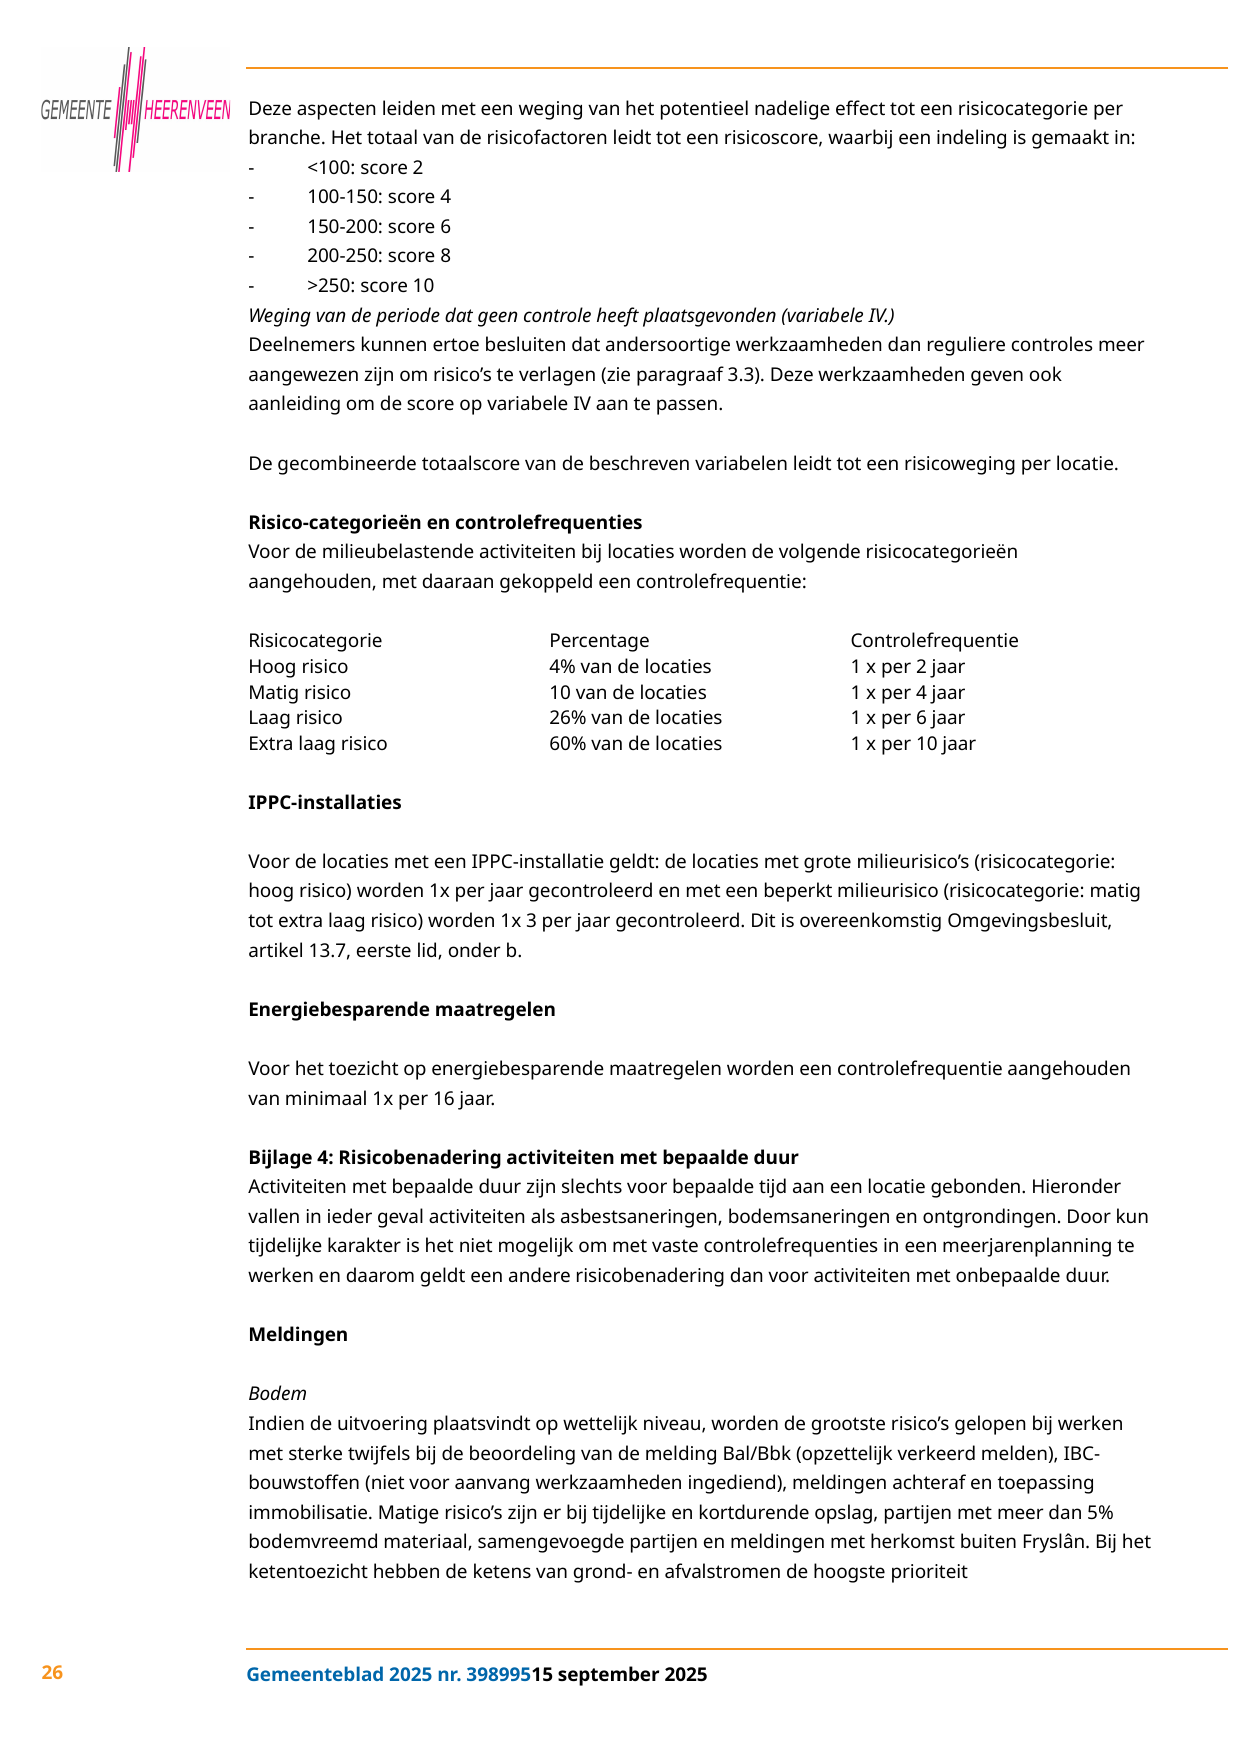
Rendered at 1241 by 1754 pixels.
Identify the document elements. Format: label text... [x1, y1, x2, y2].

table_cell 10 van de locaties [549, 679, 850, 704]
table_header Controlefrequentie [850, 628, 1152, 653]
table_cell 26% van de locaties [549, 705, 850, 730]
table_header Percentage [549, 628, 850, 653]
text Weging van de periode dat geen controle heeft plaatsgevonden (variabele IV.) [248, 302, 1152, 328]
list 100-150: score 4 [248, 183, 1152, 209]
table_cell Hoog risico [248, 653, 549, 679]
text Bodem [248, 1381, 1152, 1406]
text Risico-categorieën en controlefrequenties [248, 509, 1152, 535]
table_cell 1 x per 10 jaar [850, 730, 1152, 756]
list 200-250: score 8 [248, 243, 1152, 268]
text Voor het toezicht op energiebesparende maatregelen worden een controlefrequentie aangehouden van minimaal 1x per 16 jaar. [248, 1055, 1152, 1110]
text Deelnemers kunnen ertoe besluiten dat andersoortige werkzaamheden dan reguliere controles meer aangewezen zijn om risico’s te verlagen (zie paragraaf 3.3). Deze werkzaamheden geven ook aanleiding om de score op variabele IV aan te passen. [248, 331, 1152, 416]
text IPPC-installaties [248, 789, 1152, 814]
text De gecombineerde totaalscore van de beschreven variabelen leidt tot een risicoweging per locatie. [248, 450, 1152, 476]
list <100: score 2 [248, 154, 1152, 180]
table_cell 1 x per 2 jaar [850, 653, 1152, 679]
table_cell Extra laag risico [248, 730, 549, 756]
text Voor de locaties met een IPPC-installatie geldt: de locaties met grote milieurisico’s (risicocategorie: hoog risico) worden 1x per jaar gecontroleerd en met een beperkt milieurisico (risicocategorie: matig tot extra laag risico) worden 1x 3 per jaar gecontroleerd. Dit is overeenkomstig Omgevingsbesluit, artikel 13.7, eerste lid, onder b. [248, 848, 1152, 962]
table_cell 1 x per 6 jaar [850, 705, 1152, 730]
text Deze aspecten leiden met een weging van het potentieel nadelige effect tot een risicocategorie per branche. Het totaal van de risicofactoren leidt tot een risicoscore, waarbij een indeling is gemaakt in: [248, 95, 1152, 150]
table_header Risicocategorie [248, 628, 549, 653]
picture [41, 47, 231, 172]
text Voor de milieubelastende activiteiten bij locaties worden de volgende risicocategorieën aangehouden, met daaraan gekoppeld een controlefrequentie: [248, 538, 1152, 594]
list >250: score 10 [248, 272, 1152, 298]
list 150-200: score 6 [248, 213, 1152, 239]
text Bijlage 4: Risicobenadering activiteiten met bepaalde duur [248, 1144, 1152, 1169]
table_cell Matig risico [248, 679, 549, 704]
table_cell 60% van de locaties [549, 730, 850, 756]
text Activiteiten met bepaalde duur zijn slechts voor bepaalde tijd aan een locatie gebonden. Hieronder vallen in ieder geval activiteiten als asbestsaneringen, bodemsaneringen en ontgrondingen. Door kun tijdelijke karakter is het niet mogelijk om met vaste controlefrequenties in een meerjarenplanning te werken en daarom geldt een andere risicobenadering dan voor activiteiten met onbepaalde duur. [248, 1173, 1152, 1288]
text Indien de uitvoering plaatsvindt op wettelijk niveau, worden de grootste risico’s gelopen bij werken met sterke twijfels bij de beoordeling van de melding Bal/Bbk (opzettelijk verkeerd melden), IBC- bouwstoffen (niet voor aanvang werkzaamheden ingediend), meldingen achteraf en toepassing immobilisatie. Matige risico’s zijn er bij tijdelijke en kortdurende opslag, partijen met meer dan 5% bodemvreemd materiaal, samengevoegde partijen en meldingen met herkomst buiten Fryslân. Bij het ketentoezicht hebben de ketens van grond- en afvalstromen de hoogste prioriteit [248, 1410, 1152, 1584]
table_cell 4% van de locaties [549, 653, 850, 679]
table_cell Laag risico [248, 705, 549, 730]
text Energiebesparende maatregelen [248, 996, 1152, 1022]
text Meldingen [248, 1321, 1152, 1347]
table_cell 1 x per 4 jaar [850, 679, 1152, 704]
